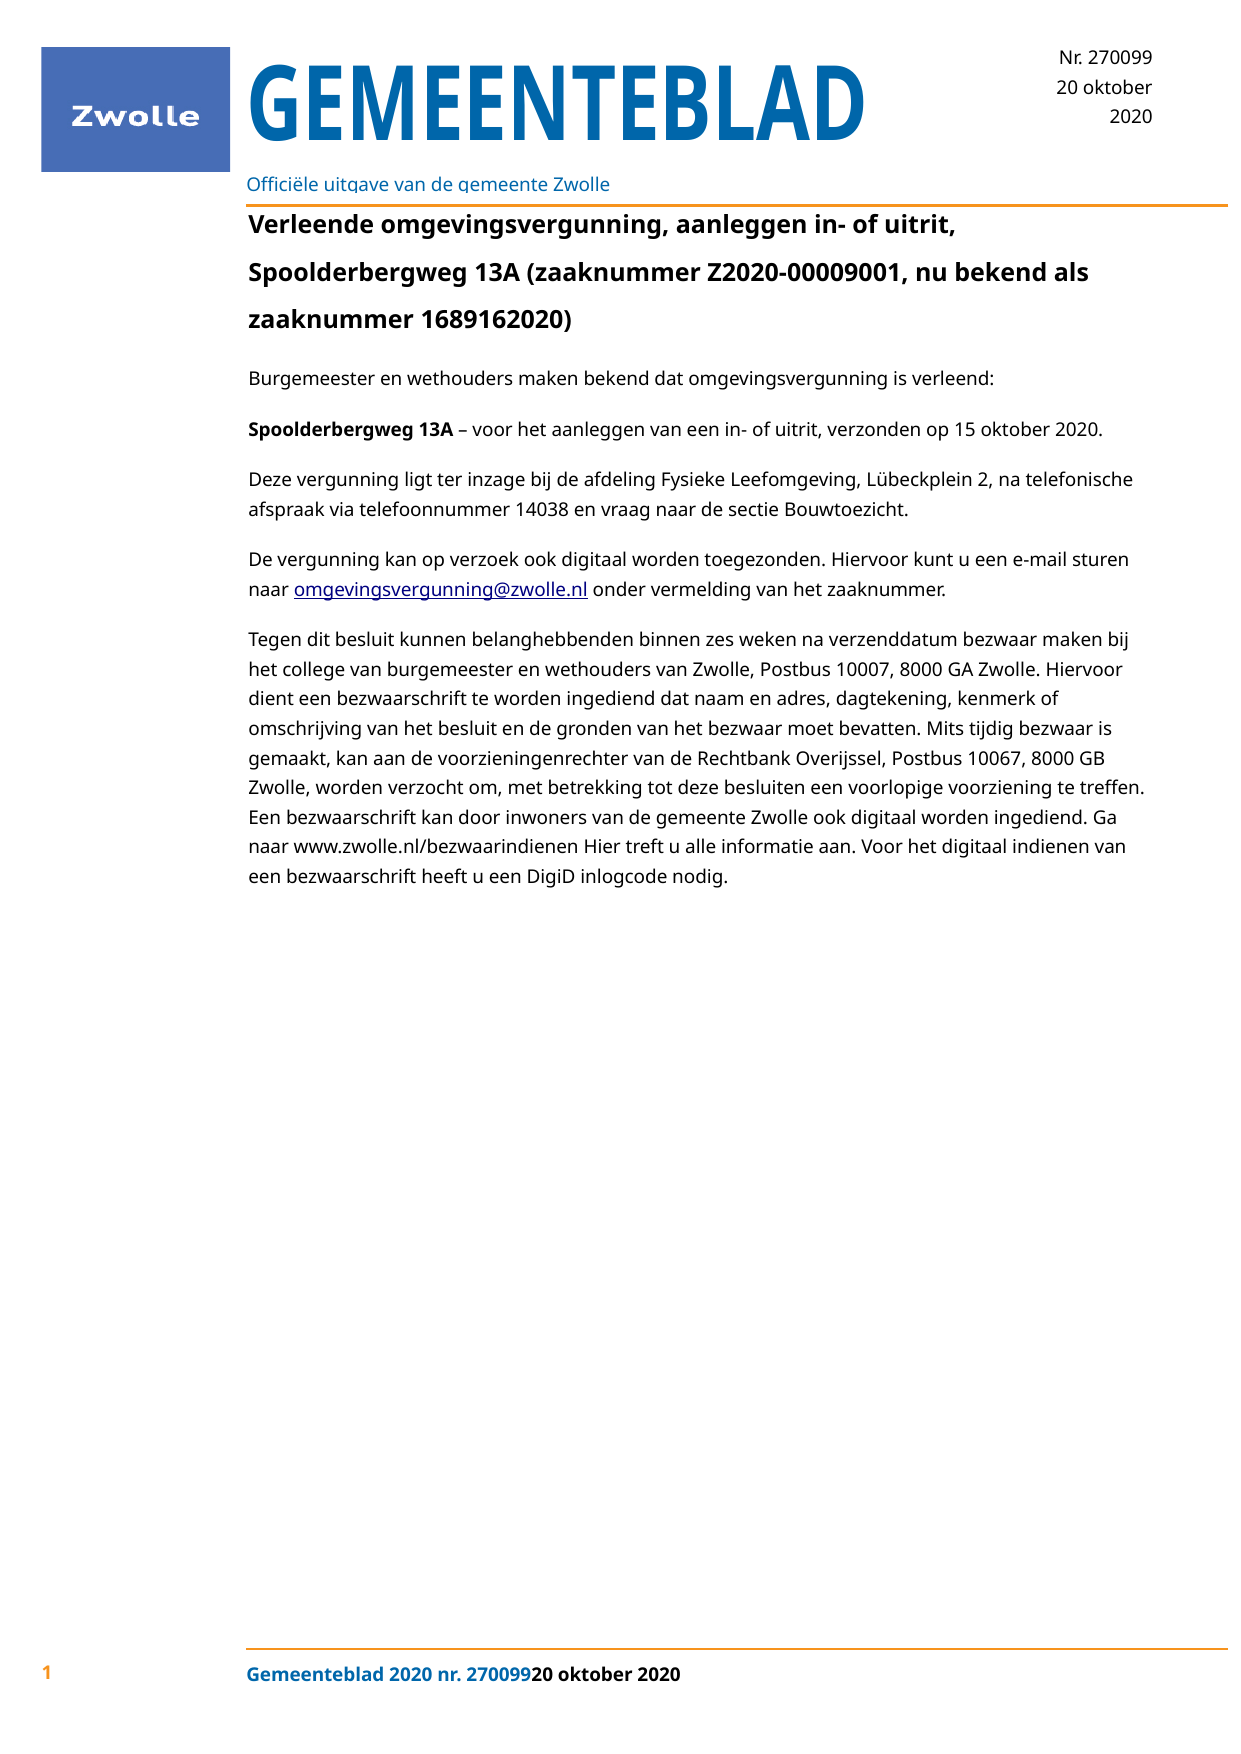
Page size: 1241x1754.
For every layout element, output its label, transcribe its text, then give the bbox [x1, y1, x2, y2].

text Deze vergunning ligt ter inzage bij de afdeling Fysieke Leefomgeving, Lübeckplein 2, na telefonische afspraak via telefoonnummer 14038 en vraag naar de sectie Bouwtoezicht. [248, 466, 1152, 522]
text De vergunning kan op verzoek ook digitaal worden toegezonden. Hiervoor kunt u een e-mail sturen naar omgevingsvergunning@zwolle.nl onder vermelding van het zaaknummer. [248, 546, 1152, 602]
text Spoolderbergweg 13A – voor het aanleggen van een in- of uitrit, verzonden op 15 oktober 2020. [248, 416, 1152, 442]
text Tegen dit besluit kunnen belanghebbenden binnen zes weken na verzenddatum bezwaar maken bij het college van burgemeester en wethouders van Zwolle, Postbus 10007, 8000 GA Zwolle. Hiervoor dient een bezwaarschrift te worden ingediend dat naam en adres, dagtekening, kenmerk of omschrijving van het besluit en de gronden van het bezwaar moet bevatten. Mits tijdig bezwaar is gemaakt, kan aan de voorzieningenrechter van de Rechtbank Overijssel, Postbus 10067, 8000 GB Zwolle, worden verzocht om, met betrekking tot deze besluiten een voorlopige voorziening te treffen. Een bezwaarschrift kan door inwoners van de gemeente Zwolle ook digitaal worden ingediend. Ga naar www.zwolle.nl/bezwaarindienen Hier treft u alle informatie aan. Voor het digitaal indienen van een bezwaarschrift heeft u een DigiD inlogcode nodig. [248, 626, 1152, 889]
text Burgemeester en wethouders maken bekend dat omgevingsvergunning is verleend: [248, 366, 1152, 391]
text Verleende omgevingsvergunning, aanleggen in- of uitrit, Spoolderbergweg 13A (zaaknummer Z2020-00009001, nu bekend als zaaknummer 1689162020) [248, 207, 1152, 336]
picture [41, 47, 231, 172]
